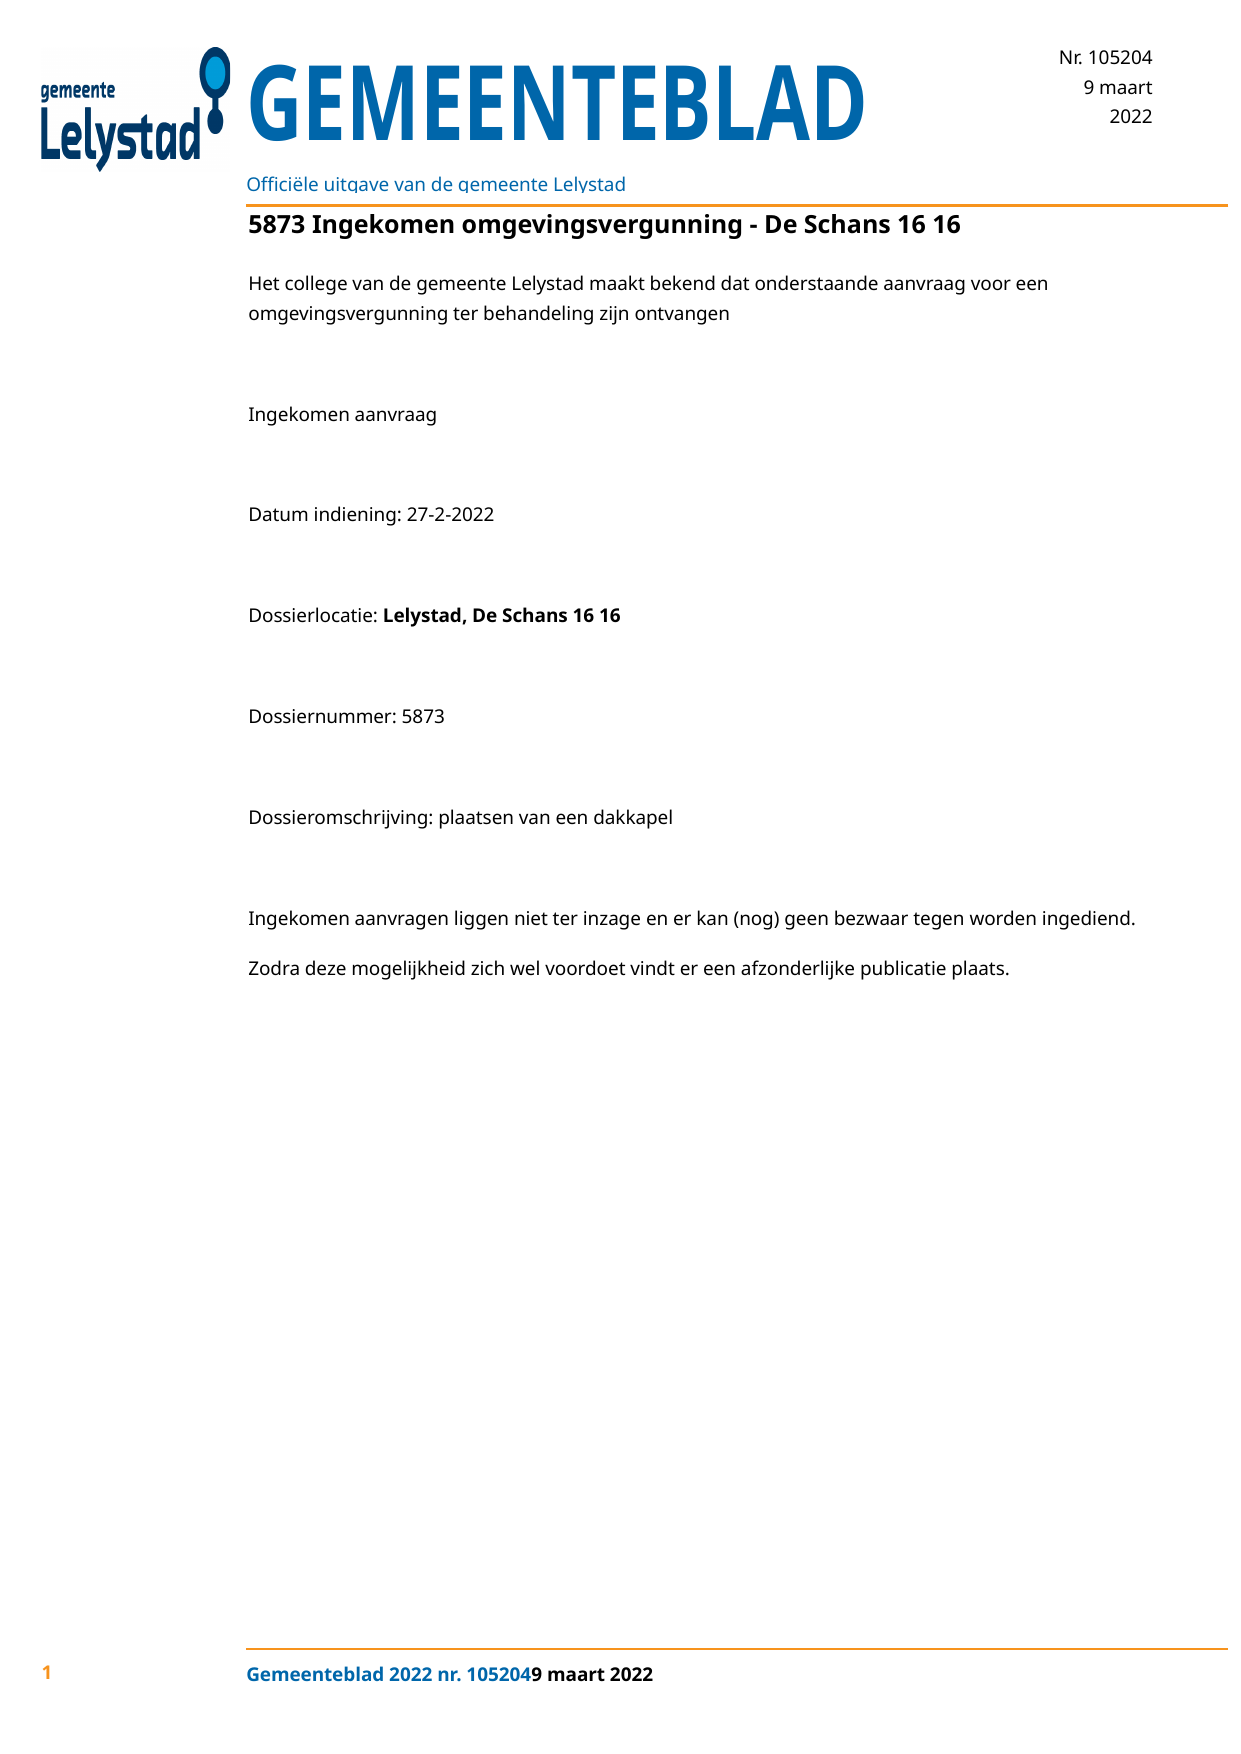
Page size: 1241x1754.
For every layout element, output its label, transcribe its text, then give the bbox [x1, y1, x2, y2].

text Dossieromschrijving: plaatsen van een dakkapel [248, 804, 1152, 830]
text Zodra deze mogelijkheid zich wel voordoet vindt er een afzonderlijke publicatie plaats. [248, 955, 1152, 981]
text Datum indiening: 27-2-2022 [248, 502, 1152, 527]
text Ingekomen aanvraag [248, 401, 1152, 426]
text Het college van de gemeente Lelystad maakt bekend dat onderstaande aanvraag voor een omgevingsvergunning ter behandeling zijn ontvangen [248, 270, 1152, 326]
picture [41, 47, 231, 172]
text Dossierlocatie: Lelystad, De Schans 16 16 [248, 602, 1152, 628]
text Ingekomen aanvragen liggen niet ter inzage en er kan (nog) geen bezwaar tegen worden ingediend. [248, 905, 1152, 931]
text Dossiernummer: 5873 [248, 703, 1152, 729]
text 5873 Ingekomen omgevingsvergunning - De Schans 16 16 [248, 207, 1152, 241]
